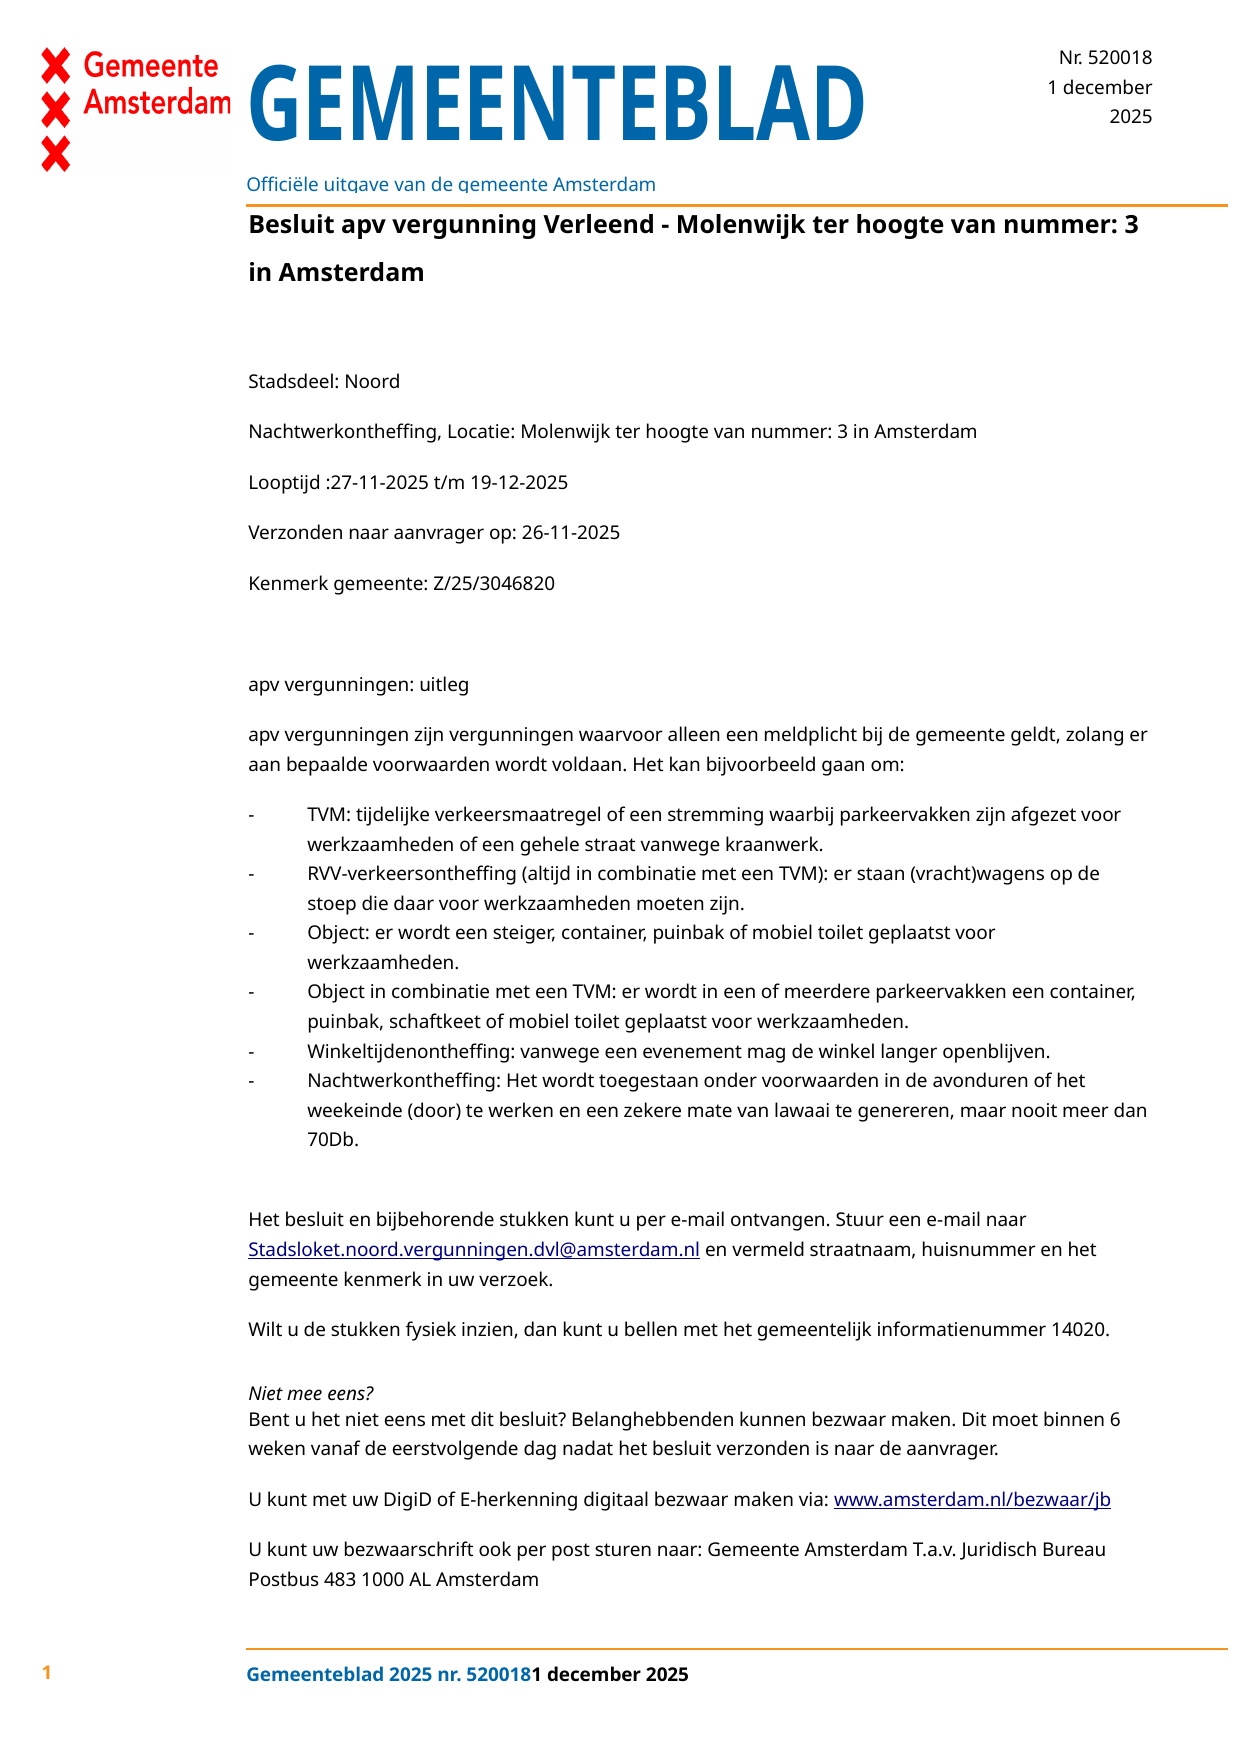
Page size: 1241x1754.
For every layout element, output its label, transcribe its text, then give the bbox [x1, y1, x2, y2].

text Stadsdeel: Noord [248, 368, 1152, 394]
text apv vergunningen zijn vergunningen waarvoor alleen een meldplicht bij de gemeente geldt, zolang er aan bepaalde voorwaarden wordt voldaan. Het kan bijvoorbeeld gaan om: [248, 721, 1152, 777]
list Object in combinatie met een TVM: er wordt in een of meerdere parkeervakken een container, puinbak, schaftkeet of mobiel toilet geplaatst voor werkzaamheden. [248, 979, 1152, 1034]
text Het besluit en bijbehorende stukken kunt u per e-mail ontvangen. Stuur een e-mail naar Stadsloket.noord.vergunningen.dvl@amsterdam.nl en vermeld straatnaam, huisnummer en het gemeente kenmerk in uw verzoek. [248, 1207, 1152, 1292]
text Bent u het niet eens met dit besluit? Belanghebbenden kunnen bezwaar maken. Dit moet binnen 6 weken vanaf de eerstvolgende dag nadat het besluit verzonden is naar de aanvrager. [248, 1406, 1152, 1461]
text Kenmerk gemeente: Z/25/3046820 [248, 570, 1152, 596]
list Winkeltijdenontheffing: vanwege een evenement mag de winkel langer openblijven. [248, 1038, 1152, 1064]
list RVV-verkeersontheffing (altijd in combinatie met een TVM): er staan (vracht)wagens op de stoep die daar voor werkzaamheden moeten zijn. [248, 860, 1152, 916]
text apv vergunningen: uitleg [248, 671, 1152, 697]
text Wilt u de stukken fysiek inzien, dan kunt u bellen met het gemeentelijk informatienummer 14020. [248, 1316, 1152, 1342]
text Niet mee eens? [248, 1380, 1152, 1406]
list Object: er wordt een steiger, container, puinbak of mobiel toilet geplaatst voor werkzaamheden. [248, 919, 1152, 975]
text Nachtwerkontheffing, Locatie: Molenwijk ter hoogte van nummer: 3 in Amsterdam [248, 419, 1152, 444]
text U kunt uw bezwaarschrift ook per post sturen naar: Gemeente Amsterdam T.a.v. Juridisch Bureau Postbus 483 1000 AL Amsterdam [248, 1536, 1152, 1592]
text Besluit apv vergunning Verleend - Molenwijk ter hoogte van nummer: 3 in Amsterdam [248, 207, 1152, 288]
list TVM: tijdelijke verkeersmaatregel of een stremming waarbij parkeervakken zijn afgezet voor werkzaamheden of een gehele straat vanwege kraanwerk. [248, 801, 1152, 857]
text Looptijd :27-11-2025 t/m 19-12-2025 [248, 469, 1152, 495]
list Nachtwerkontheffing: Het wordt toegestaan onder voorwaarden in de avonduren of het weekeinde (door) te werken en een zekere mate van lawaai te genereren, maar nooit meer dan 70Db. [248, 1067, 1152, 1152]
text Verzonden naar aanvrager op: 26-11-2025 [248, 519, 1152, 545]
picture [41, 47, 231, 172]
text U kunt met uw DigiD of E-herkenning digitaal bezwaar maken via: www.amsterdam.nl/bezwaar/jb [248, 1486, 1152, 1512]
